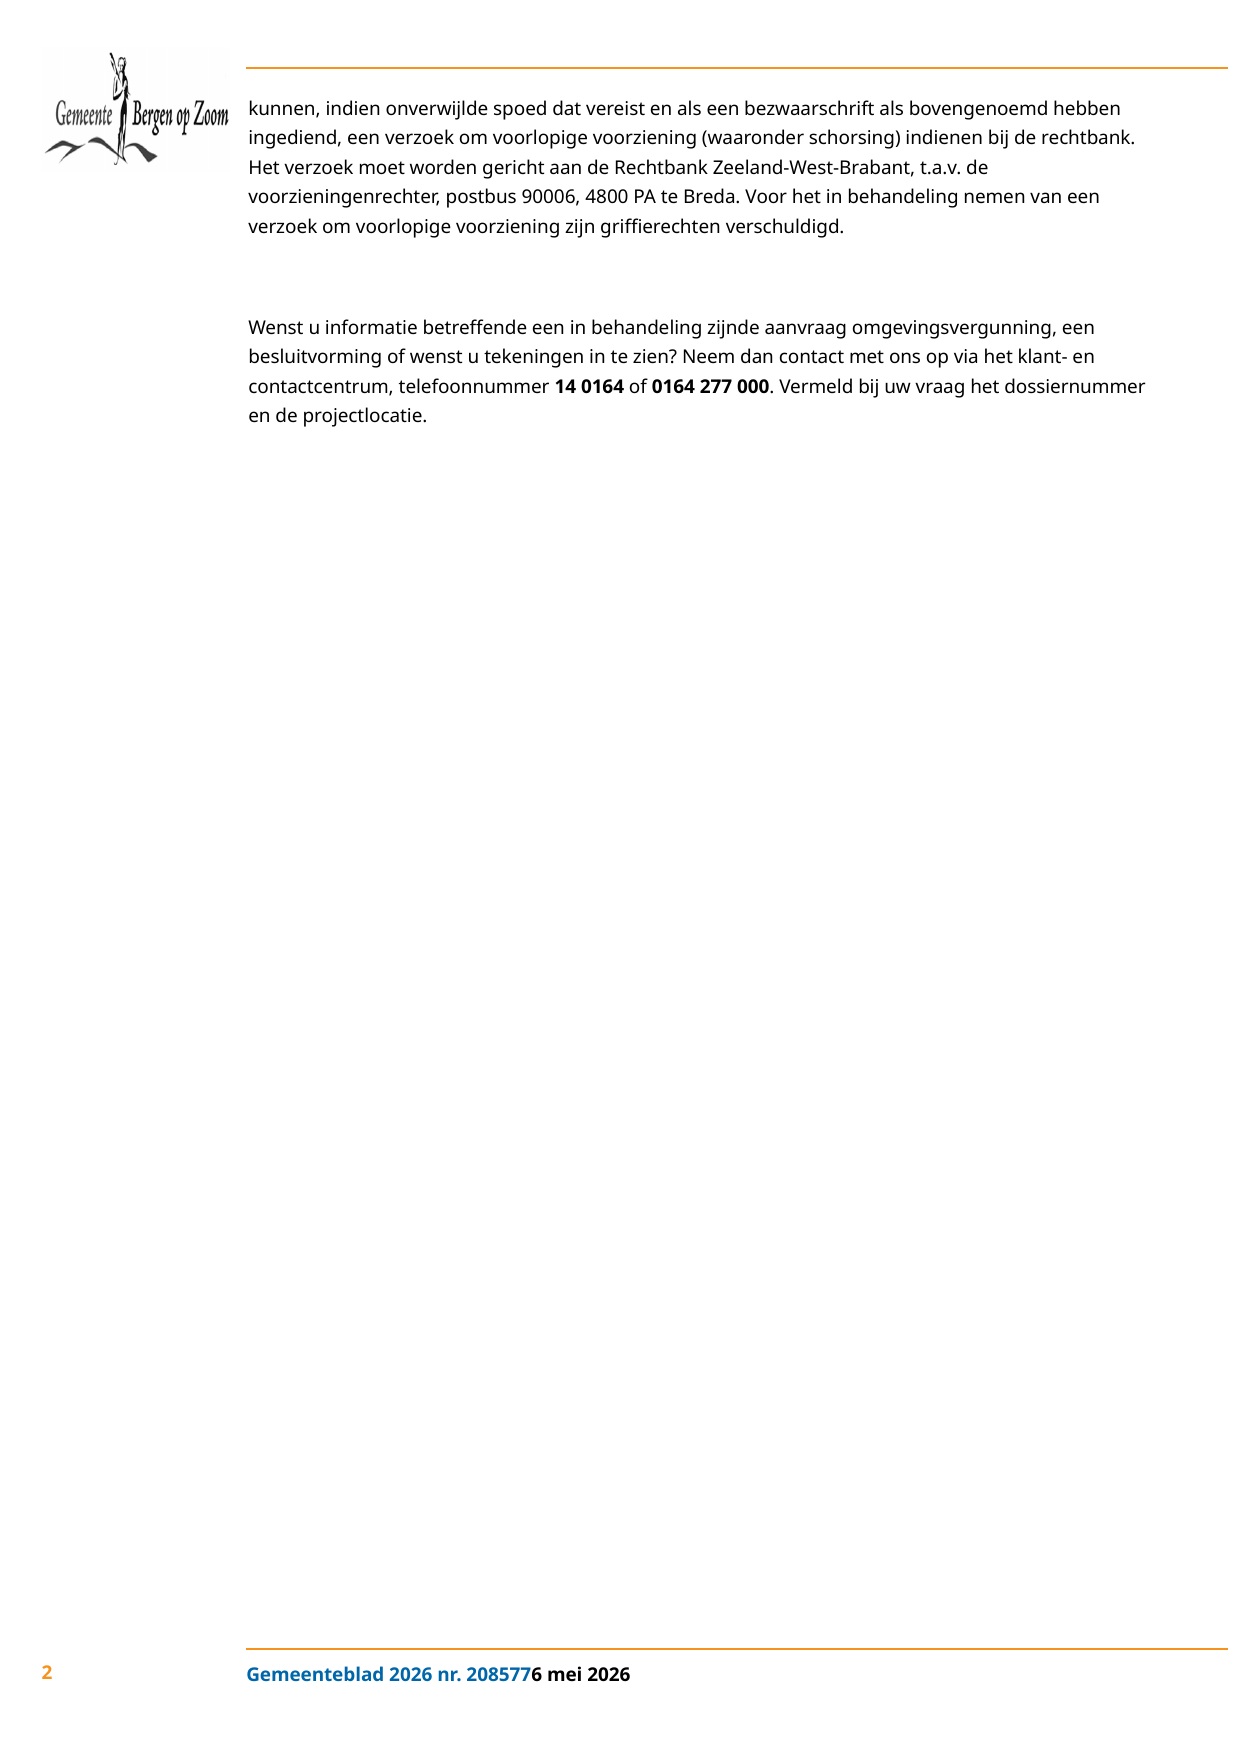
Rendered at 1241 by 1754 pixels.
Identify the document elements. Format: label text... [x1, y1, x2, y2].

picture [41, 47, 231, 172]
text kunnen, indien onverwijlde spoed dat vereist en als een bezwaarschrift als bovengenoemd hebben ingediend, een verzoek om voorlopige voorziening (waaronder schorsing) indienen bij de rechtbank. Het verzoek moet worden gericht aan de Rechtbank Zeeland-West-Brabant, t.a.v. de voorzieningenrechter, postbus 90006, 4800 PA te Breda. Voor het in behandeling nemen van een verzoek om voorlopige voorziening zijn griffierechten verschuldigd. [248, 95, 1152, 239]
text Wenst u informatie betreffende een in behandeling zijnde aanvraag omgevingsvergunning, een besluitvorming of wenst u tekeningen in te zien? Neem dan contact met ons op via het klant- en contactcentrum, telefoonnummer 14 0164 of 0164 277 000. Vermeld bij uw vraag het dossiernummer en de projectlocatie. [248, 314, 1152, 428]
